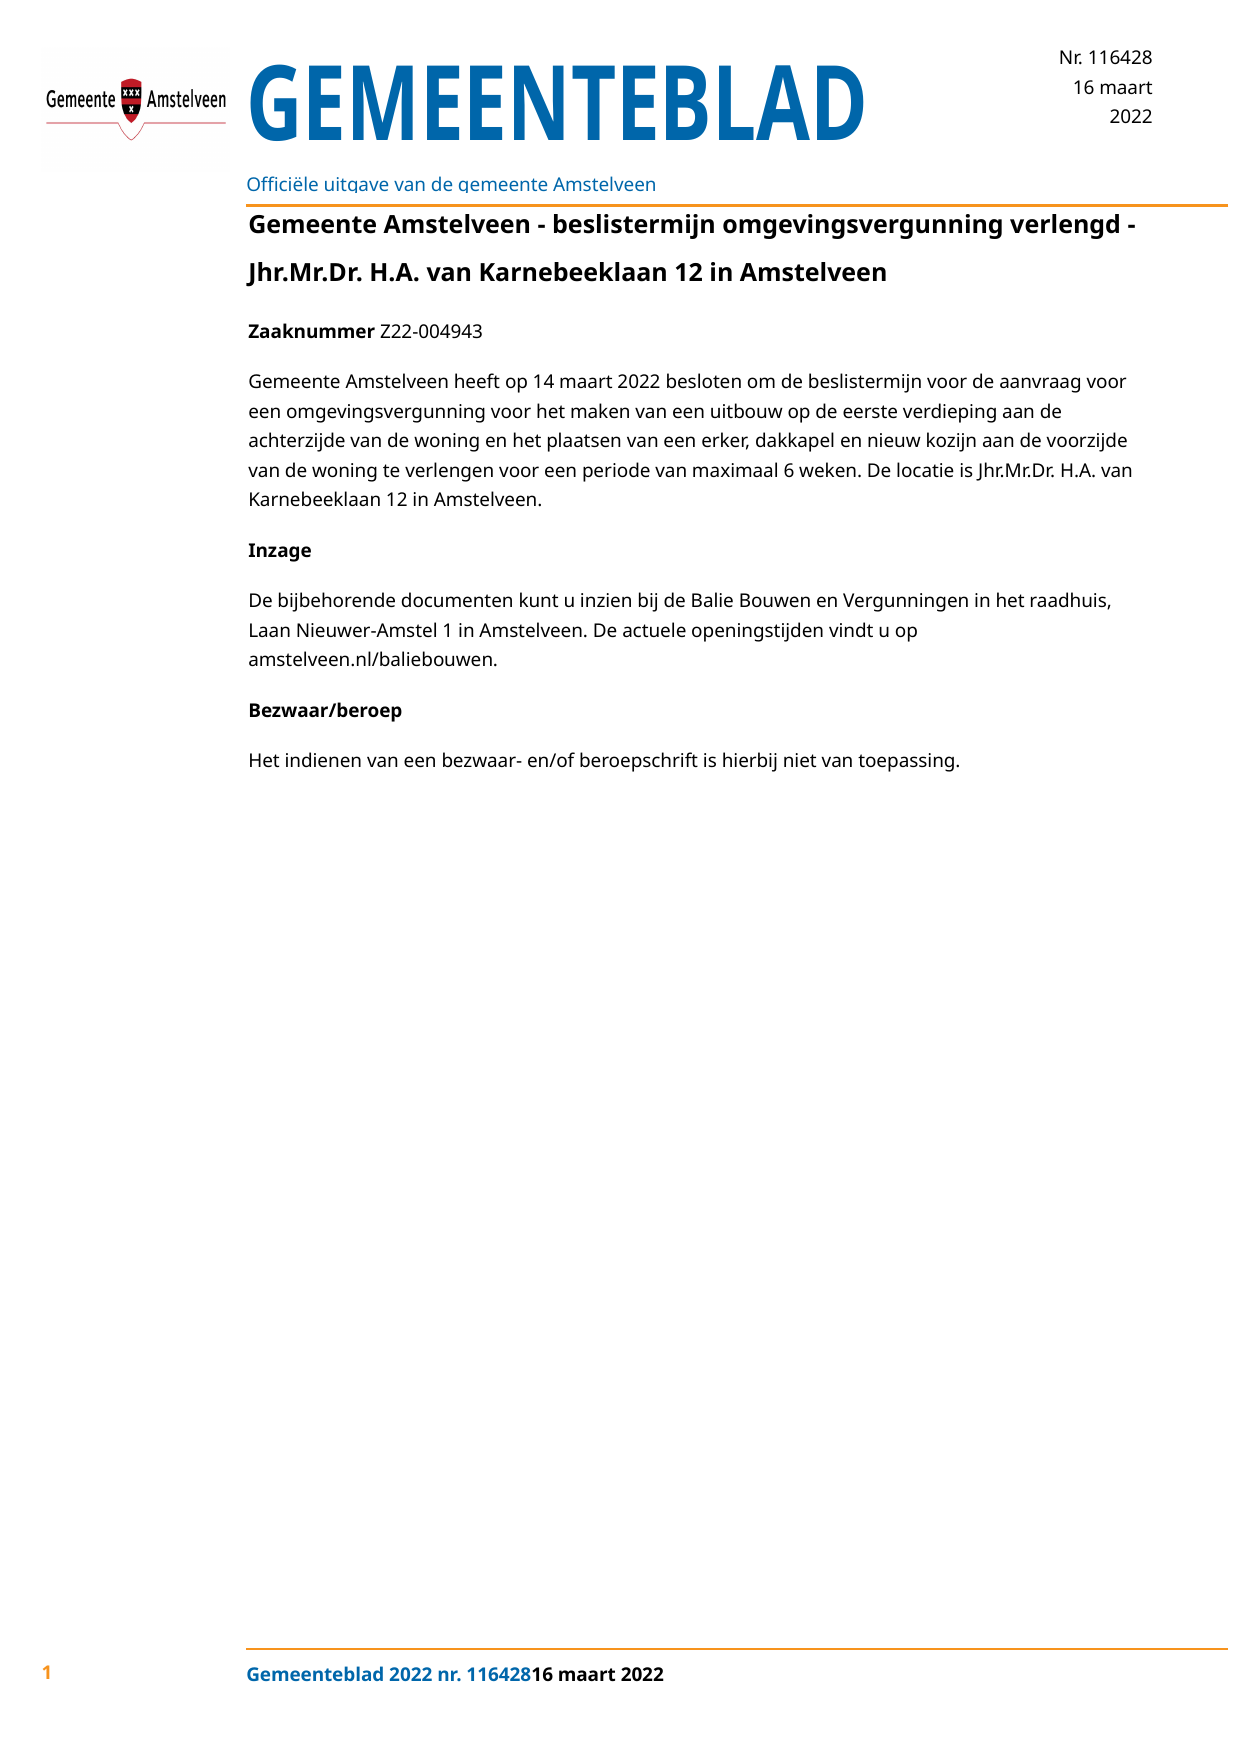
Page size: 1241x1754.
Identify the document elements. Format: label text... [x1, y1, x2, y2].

picture [41, 47, 231, 172]
text Het indienen van een bezwaar- en/of beroepschrift is hierbij niet van toepassing. [248, 747, 1152, 773]
text Bezwaar/beroep [248, 697, 1152, 723]
text Inzage [248, 537, 1152, 563]
text Gemeente Amstelveen heeft op 14 maart 2022 besloten om de beslistermijn voor de aanvraag voor een omgevingsvergunning voor het maken van een uitbouw op de eerste verdieping aan de achterzijde van de woning en het plaatsen van een erker, dakkapel en nieuw kozijn aan de voorzijde van de woning te verlengen voor een periode van maximaal 6 weken. De locatie is Jhr.Mr.Dr. H.A. van Karnebeeklaan 12 in Amstelveen. [248, 368, 1152, 512]
text Gemeente Amstelveen - beslistermijn omgevingsvergunning verlengd - Jhr.Mr.Dr. H.A. van Karnebeeklaan 12 in Amstelveen [248, 207, 1152, 288]
text Zaaknummer Z22-004943 [248, 318, 1152, 344]
text De bijbehorende documenten kunt u inzien bij de Balie Bouwen en Vergunningen in het raadhuis, Laan Nieuwer-Amstel 1 in Amstelveen. De actuele openingstijden vindt u op amstelveen.nl/baliebouwen. [248, 587, 1152, 672]
